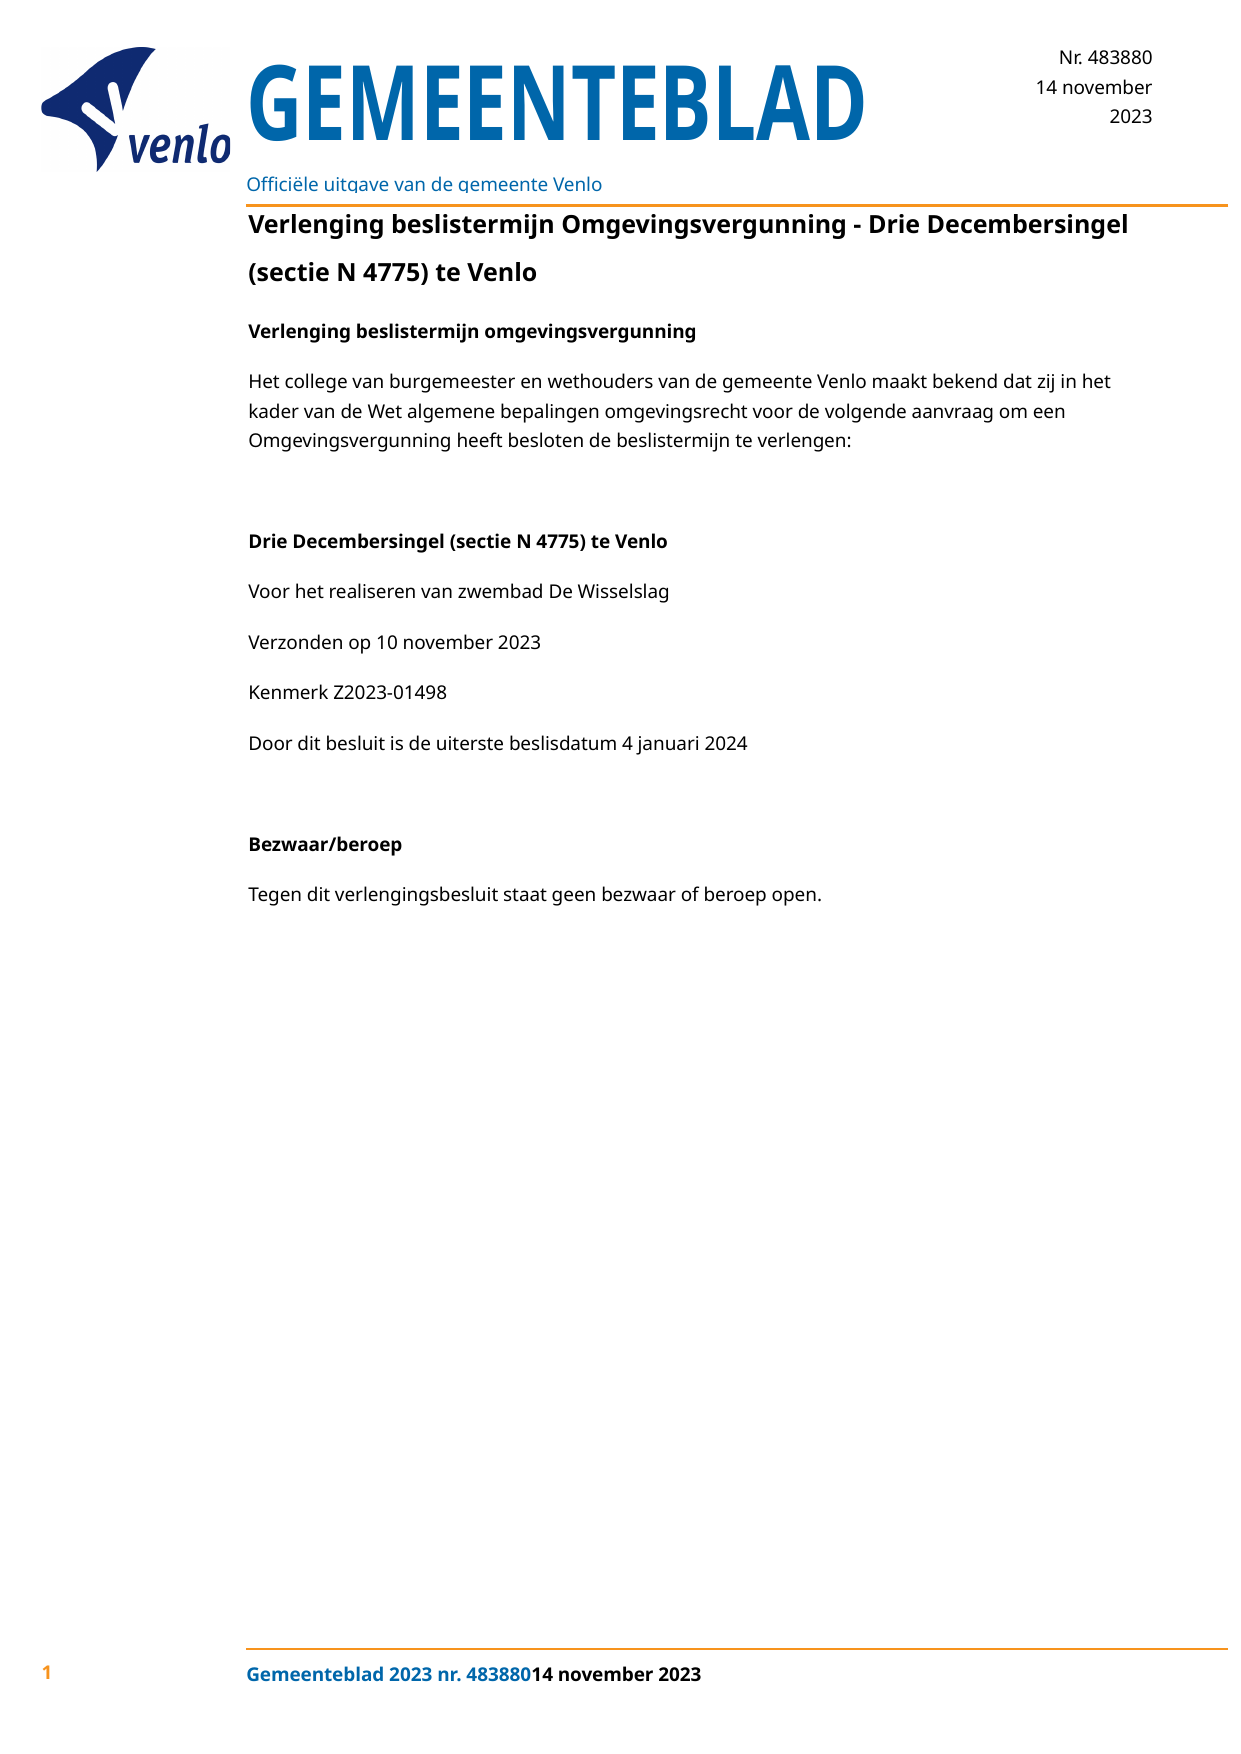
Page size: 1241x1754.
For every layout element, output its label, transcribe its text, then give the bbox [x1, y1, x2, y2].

text Door dit besluit is de uiterste beslisdatum 4 januari 2024 [248, 730, 1152, 756]
text Verlenging beslistermijn Omgevingsvergunning - Drie Decembersingel (sectie N 4775) te Venlo [248, 207, 1152, 288]
text Drie Decembersingel (sectie N 4775) te Venlo [248, 528, 1152, 554]
text Tegen dit verlengingsbesluit staat geen bezwaar of beroep open. [248, 881, 1152, 907]
text Voor het realiseren van zwembad De Wisselslag [248, 579, 1152, 604]
text Verlenging beslistermijn omgevingsvergunning [248, 318, 1152, 344]
text Het college van burgemeester en wethouders van de gemeente Venlo maakt bekend dat zij in het kader van de Wet algemene bepalingen omgevingsrecht voor de volgende aanvraag om een Omgevingsvergunning heeft besloten de beslistermijn te verlengen: [248, 368, 1152, 453]
picture [41, 47, 231, 172]
text Kenmerk Z2023-01498 [248, 679, 1152, 705]
text Verzonden op 10 november 2023 [248, 629, 1152, 655]
text Bezwaar/beroep [248, 831, 1152, 857]
